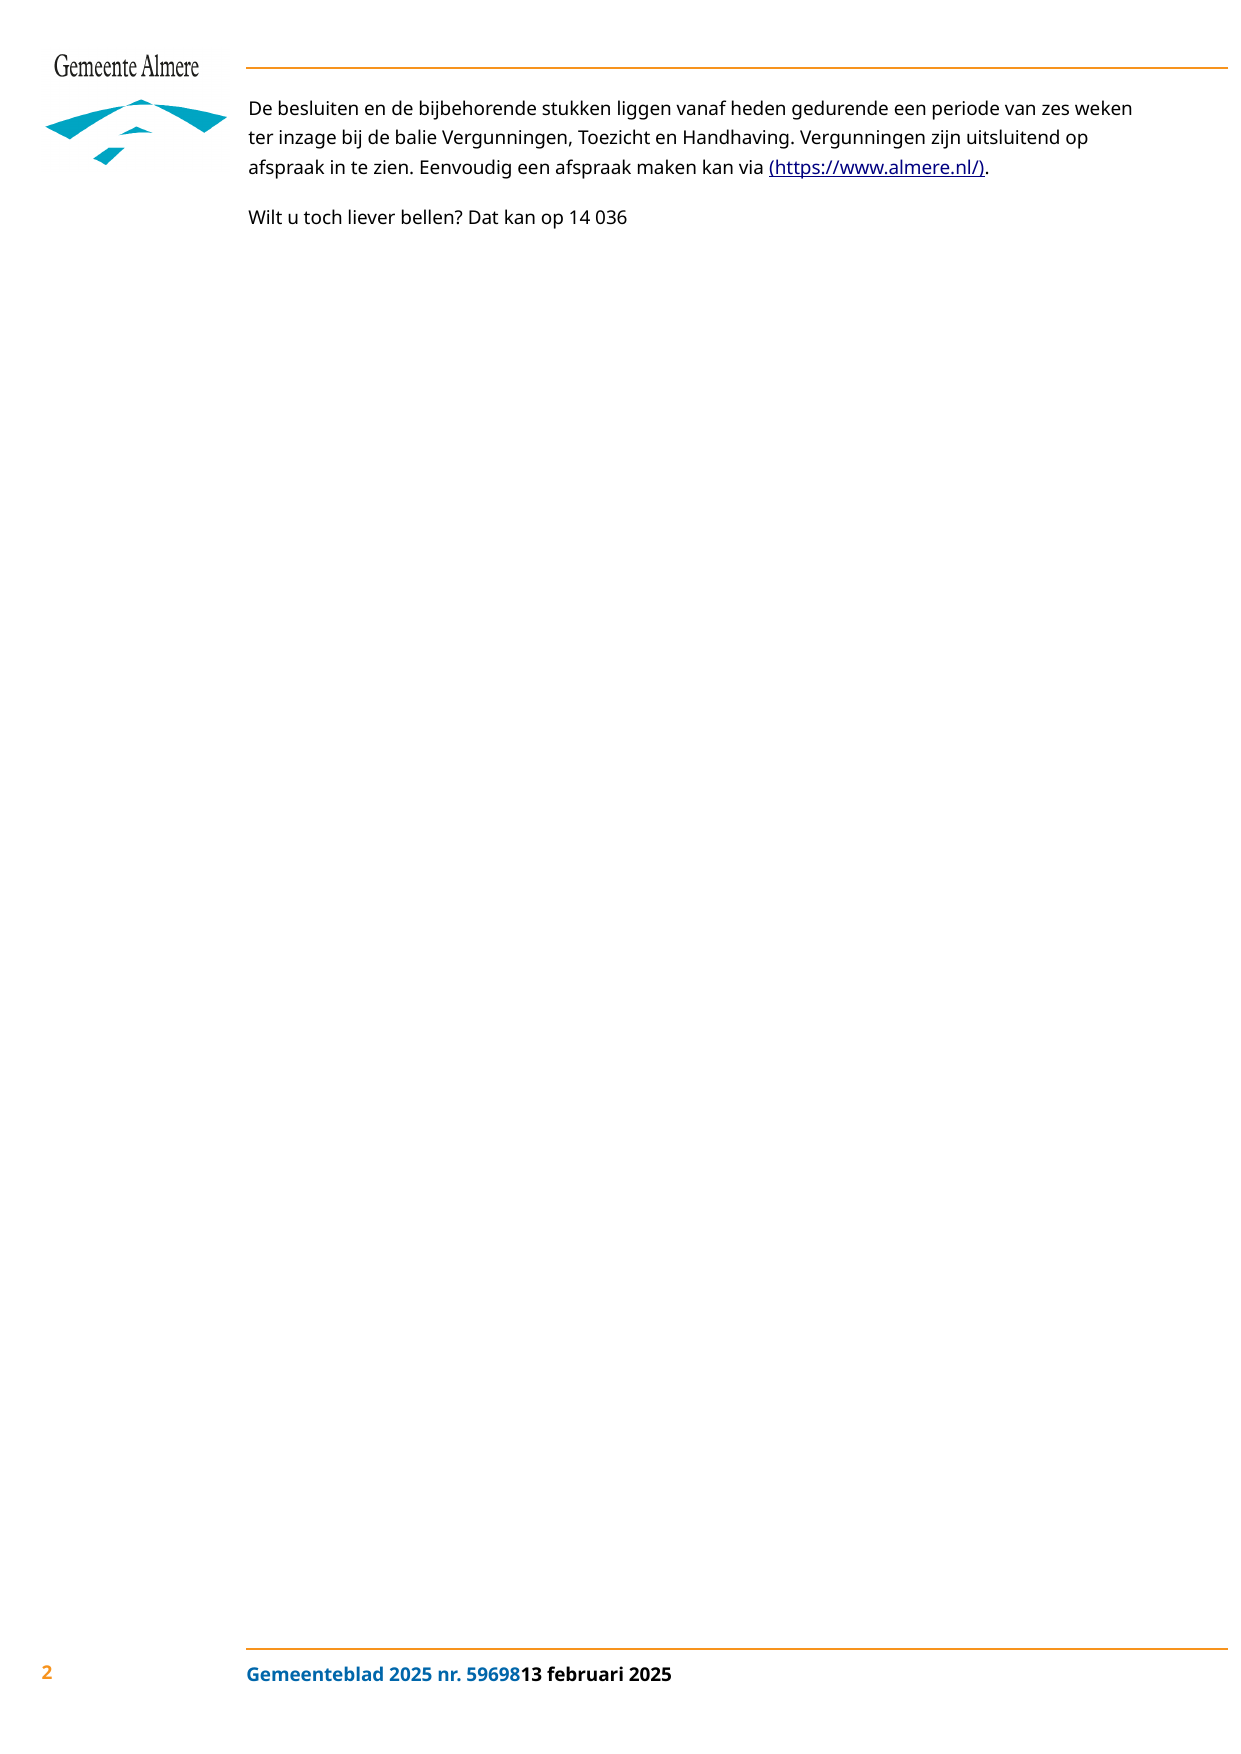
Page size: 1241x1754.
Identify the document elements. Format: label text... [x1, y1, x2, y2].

text Wilt u toch liever bellen? Dat kan op 14 036 [248, 204, 1152, 230]
picture [41, 47, 231, 172]
text De besluiten en de bijbehorende stukken liggen vanaf heden gedurende een periode van zes weken ter inzage bij de balie Vergunningen, Toezicht en Handhaving. Vergunningen zijn uitsluitend op afspraak in te zien. Eenvoudig een afspraak maken kan via (https://www.almere.nl/). [248, 95, 1152, 180]
